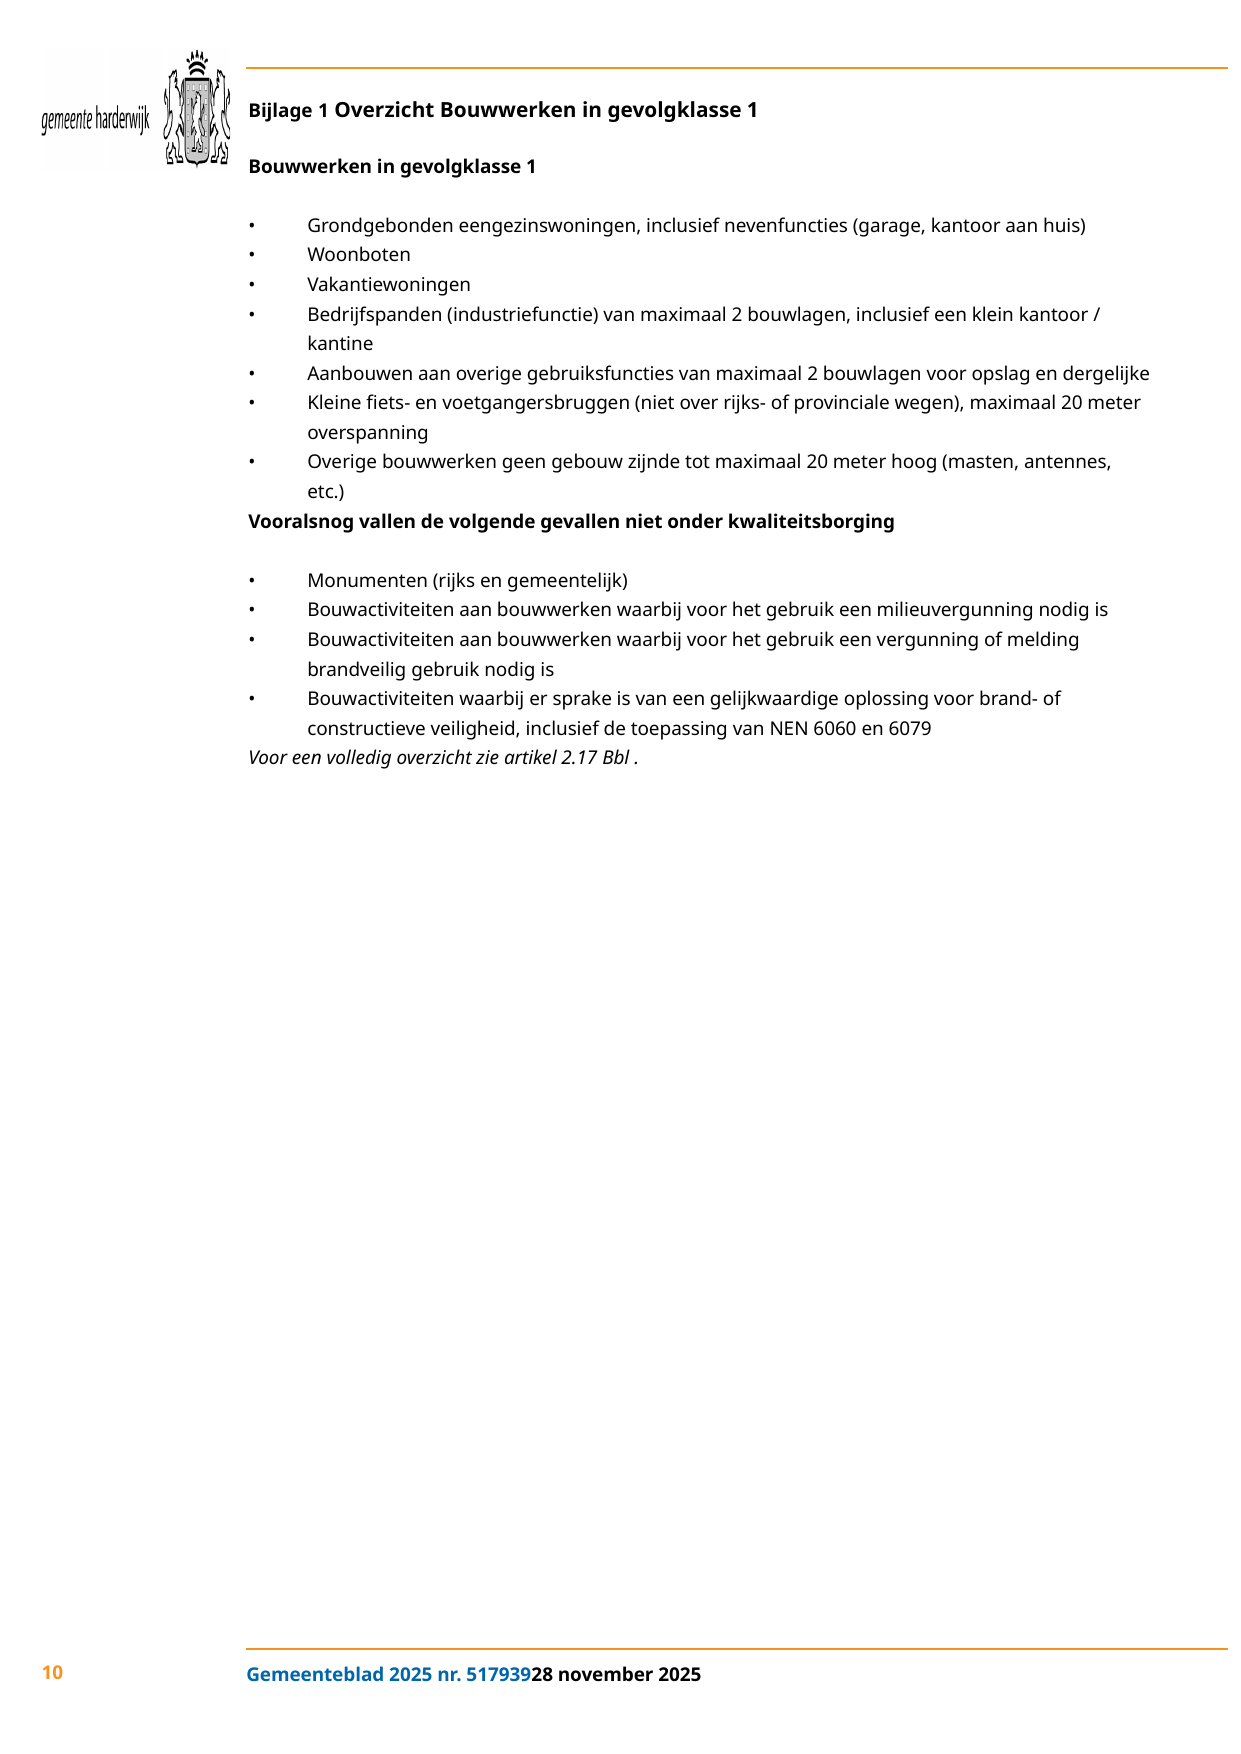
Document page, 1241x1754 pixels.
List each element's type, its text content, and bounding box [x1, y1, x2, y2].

list Woonboten [248, 242, 1152, 267]
list Bouwactiviteiten aan bouwwerken waarbij voor het gebruik een vergunning of melding brandveilig gebruik nodig is [248, 626, 1152, 682]
text Voor een volledig overzicht zie artikel 2.17 Bbl . [248, 744, 1152, 770]
list Bedrijfspanden (industriefunctie) van maximaal 2 bouwlagen, inclusief een klein kantoor / kantine [248, 301, 1152, 356]
list Kleine fiets- en voetgangersbruggen (niet over rijks- of provinciale wegen), maximaal 20 meter overspanning [248, 389, 1152, 445]
list Bouwactiviteiten aan bouwwerken waarbij voor het gebruik een milieuvergunning nodig is [248, 597, 1152, 622]
list Vakantiewoningen [248, 271, 1152, 297]
picture [41, 47, 231, 172]
text Vooralsnog vallen de volgende gevallen niet onder kwaliteitsborging [248, 508, 1152, 534]
list Grondgebonden eengezinswoningen, inclusief nevenfuncties (garage, kantoor aan huis) [248, 212, 1152, 238]
list Overige bouwwerken geen gebouw zijnde tot maximaal 20 meter hoog (masten, antennes, etc.) [248, 449, 1152, 504]
list Monumenten (rijks en gemeentelijk) [248, 567, 1152, 593]
text Bouwwerken in gevolgklasse 1 [248, 153, 1152, 179]
list Aanbouwen aan overige gebruiksfuncties van maximaal 2 bouwlagen voor opslag en dergelijke [248, 360, 1152, 386]
list Bouwactiviteiten waarbij er sprake is van een gelijkwaardige oplossing voor brand- of constructieve veiligheid, inclusief de toepassing van NEN 6060 en 6079 [248, 685, 1152, 741]
text Bijlage 1 Overzicht Bouwwerken in gevolgklasse 1 [248, 95, 1152, 123]
